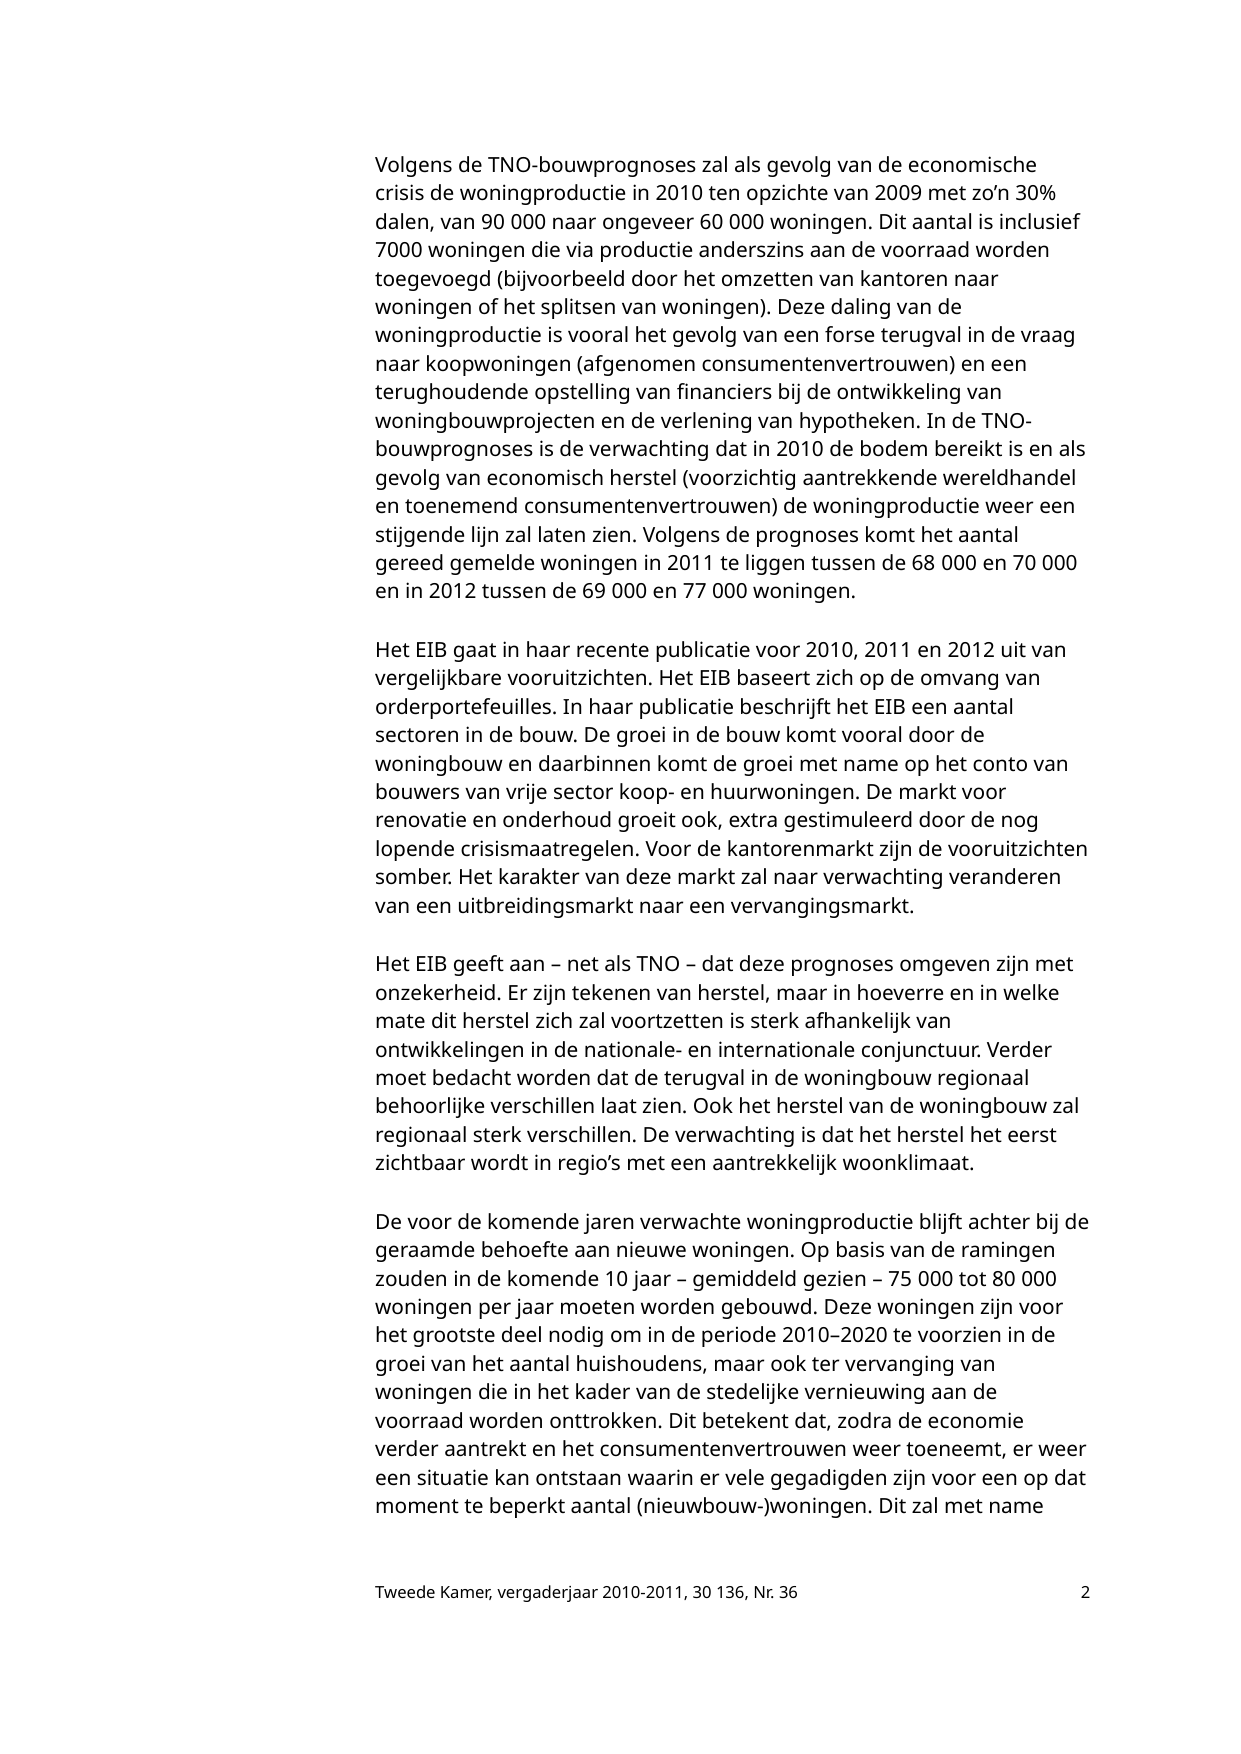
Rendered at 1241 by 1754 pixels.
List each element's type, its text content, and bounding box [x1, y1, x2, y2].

text De voor de komende jaren verwachte woningproductie blijft achter bij de geraamde behoefte aan nieuwe woningen. Op basis van de ramingen zouden in de komende 10 jaar – gemiddeld gezien – 75 000 tot 80 000 woningen per jaar moeten worden gebouwd. Deze woningen zijn voor het grootste deel nodig om in de periode 2010–2020 te voorzien in de groei van het aantal huishoudens, maar ook ter vervanging van woningen die in het kader van de stedelijke vernieuwing aan de voorraad worden onttrokken. Dit betekent dat, zodra de economie verder aantrekt en het consumentenvertrouwen weer toeneemt, er weer een situatie kan ontstaan waarin er vele gegadigden zijn voor een op dat moment te beperkt aantal (nieuwbouw-)woningen. Dit zal met name [375, 1207, 1090, 1520]
text Het EIB gaat in haar recente publicatie voor 2010, 2011 en 2012 uit van vergelijkbare vooruitzichten. Het EIB baseert zich op de omvang van orderportefeuilles. In haar publicatie beschrijft het EIB een aantal sectoren in de bouw. De groei in de bouw komt vooral door de woningbouw en daarbinnen komt de groei met name op het conto van bouwers van vrije sector koop- en huurwoningen. De markt voor renovatie en onderhoud groeit ook, extra gestimuleerd door de nog lopende crisismaatregelen. Voor de kantorenmarkt zijn de vooruitzichten somber. Het karakter van deze markt zal naar verwachting veranderen van een uitbreidingsmarkt naar een vervangingsmarkt. [375, 635, 1090, 919]
text Het EIB geeft aan – net als TNO – dat deze prognoses omgeven zijn met onzekerheid. Er zijn tekenen van herstel, maar in hoeverre en in welke mate dit herstel zich zal voortzetten is sterk afhankelijk van ontwikkelingen in de nationale- en internationale conjunctuur. Verder moet bedacht worden dat de terugval in de woningbouw regionaal behoorlijke verschillen laat zien. Ook het herstel van de woningbouw zal regionaal sterk verschillen. De verwachting is dat het herstel het eerst zichtbaar wordt in regio’s met een aantrekkelijk woonklimaat. [375, 949, 1090, 1177]
text Volgens de TNO-bouwprognoses zal als gevolg van de economische crisis de woningproductie in 2010 ten opzichte van 2009 met zo’n 30% dalen, van 90 000 naar ongeveer 60 000 woningen. Dit aantal is inclusief 7000 woningen die via productie anderszins aan de voorraad worden toegevoegd (bijvoorbeeld door het omzetten van kantoren naar woningen of het splitsen van woningen). Deze daling van de woningproductie is vooral het gevolg van een forse terugval in de vraag naar koopwoningen (afgenomen consumentenvertrouwen) en een terughoudende opstelling van financiers bij de ontwikkeling van woningbouwprojecten en de verlening van hypotheken. In de TNO-bouwprognoses is de verwachting dat in 2010 de bodem bereikt is en als gevolg van economisch herstel (voorzichtig aantrekkende wereldhandel en toenemend consumentenvertrouwen) de woningproductie weer een stijgende lijn zal laten zien. Volgens de prognoses komt het aantal gereed gemelde woningen in 2011 te liggen tussen de 68 000 en 70 000 en in 2012 tussen de 69 000 en 77 000 woningen. [375, 150, 1090, 605]
